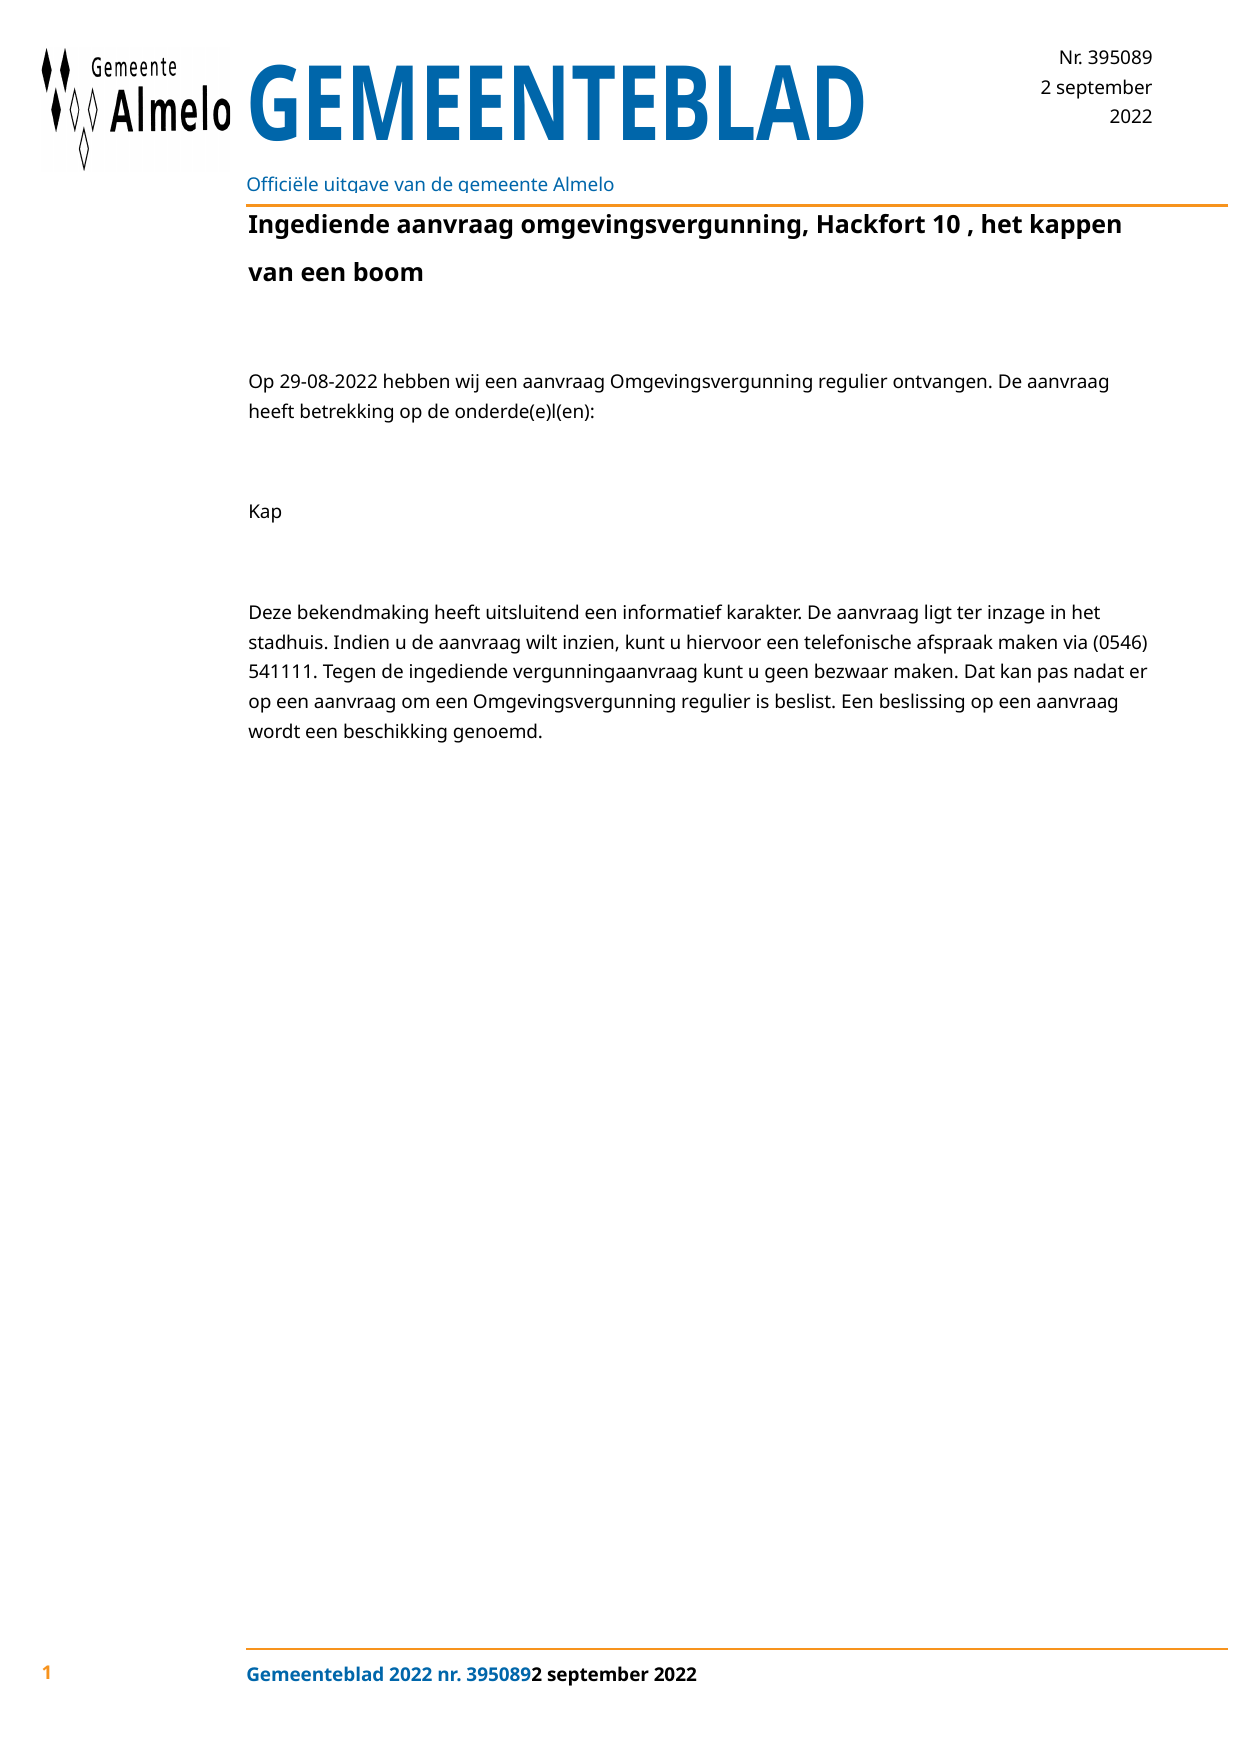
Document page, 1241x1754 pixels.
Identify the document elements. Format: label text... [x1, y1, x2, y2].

text Kap [248, 499, 1152, 524]
text Ingediende aanvraag omgevingsvergunning, Hackfort 10 , het kappen van een boom [248, 207, 1152, 288]
text Op 29-08-2022 hebben wij een aanvraag Omgevingsvergunning regulier ontvangen. De aanvraag heeft betrekking op de onderde(e)l(en): [248, 368, 1152, 424]
picture [41, 47, 231, 172]
text Deze bekendmaking heeft uitsluitend een informatief karakter. De aanvraag ligt ter inzage in het stadhuis. Indien u de aanvraag wilt inzien, kunt u hiervoor een telefonische afspraak maken via (0546) 541111. Tegen de ingediende vergunningaanvraag kunt u geen bezwaar maken. Dat kan pas nadat er op een aanvraag om een Omgevingsvergunning regulier is beslist. Een beslissing op een aanvraag wordt een beschikking genoemd. [248, 599, 1152, 744]
